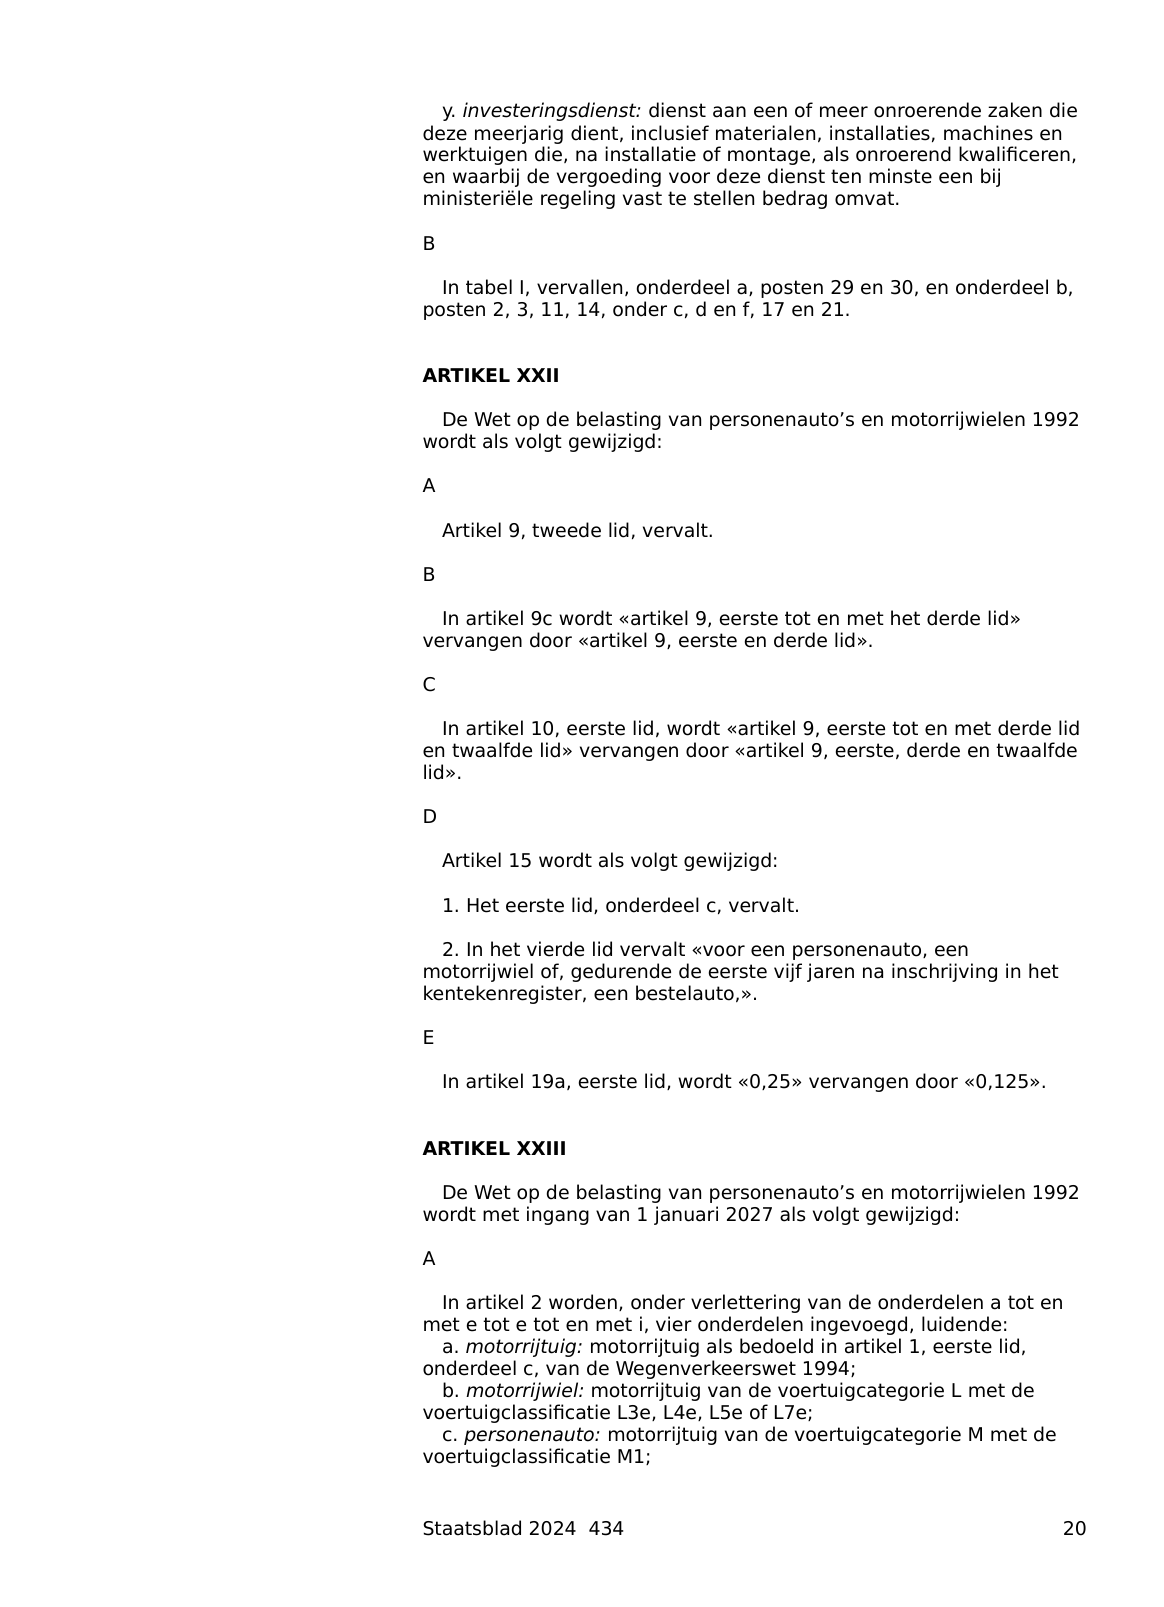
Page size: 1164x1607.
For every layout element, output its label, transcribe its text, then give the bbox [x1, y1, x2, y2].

text b. motorrijwiel: motorrijtuig van de voertuigcategorie L met de voertuigclassificatie L3e, L4e, L5e of L7e; [422, 1380, 1087, 1424]
text In artikel 10, eerste lid, wordt «artikel 9, eerste tot en met derde lid en twaalfde lid» vervangen door «artikel 9, eerste, derde en twaalfde lid». [422, 718, 1087, 784]
text 2. In het vierde lid vervalt «voor een personenauto, een motorrijwiel of, gedurende de eerste vijf jaren na inschrijving in het kentekenregister, een bestelauto,». [422, 939, 1087, 1005]
text E [422, 1027, 1087, 1049]
text a. motorrijtuig: motorrijtuig als bedoeld in artikel 1, eerste lid, onderdeel c, van de Wegenverkeerswet 1994; [422, 1336, 1087, 1380]
text De Wet op de belasting van personenauto’s en motorrijwielen 1992 wordt met ingang van 1 januari 2027 als volgt gewijzigd: [422, 1182, 1087, 1226]
subtitle ARTIKEL XXII [422, 365, 1087, 387]
text B [422, 232, 1087, 254]
text C [422, 674, 1087, 696]
subtitle ARTIKEL XXIII [422, 1137, 1087, 1159]
text B [422, 564, 1087, 586]
text A [422, 475, 1087, 497]
text 1. Het eerste lid, onderdeel c, vervalt. [422, 894, 1087, 917]
text D [422, 806, 1087, 828]
text A [422, 1248, 1087, 1270]
text c. personenauto: motorrijtuig van de voertuigcategorie M met de voertuigclassificatie M1; [422, 1424, 1087, 1468]
text In artikel 2 worden, onder verlettering van de onderdelen a tot en met e tot e tot en met i, vier onderdelen ingevoegd, luidende: [422, 1292, 1087, 1336]
text Artikel 15 wordt als volgt gewijzigd: [422, 850, 1087, 872]
text De Wet op de belasting van personenauto’s en motorrijwielen 1992 wordt als volgt gewijzigd: [422, 409, 1087, 453]
text In artikel 9c wordt «artikel 9, eerste tot en met het derde lid» vervangen door «artikel 9, eerste en derde lid». [422, 608, 1087, 652]
text In tabel I, vervallen, onderdeel a, posten 29 en 30, en onderdeel b, posten 2, 3, 11, 14, onder c, d en f, 17 en 21. [422, 277, 1087, 321]
text In artikel 19a, eerste lid, wordt «0,25» vervangen door «0,125». [422, 1071, 1087, 1093]
text y. investeringsdienst: dienst aan een of meer onroerende zaken die deze meerjarig dient, inclusief materialen, installaties, machines en werktuigen die, na installatie of montage, als onroerend kwalificeren, en waarbij de vergoeding voor deze dienst ten minste een bij ministeriële regeling vast te stellen bedrag omvat. [422, 100, 1087, 210]
text Artikel 9, tweede lid, vervalt. [422, 519, 1087, 541]
